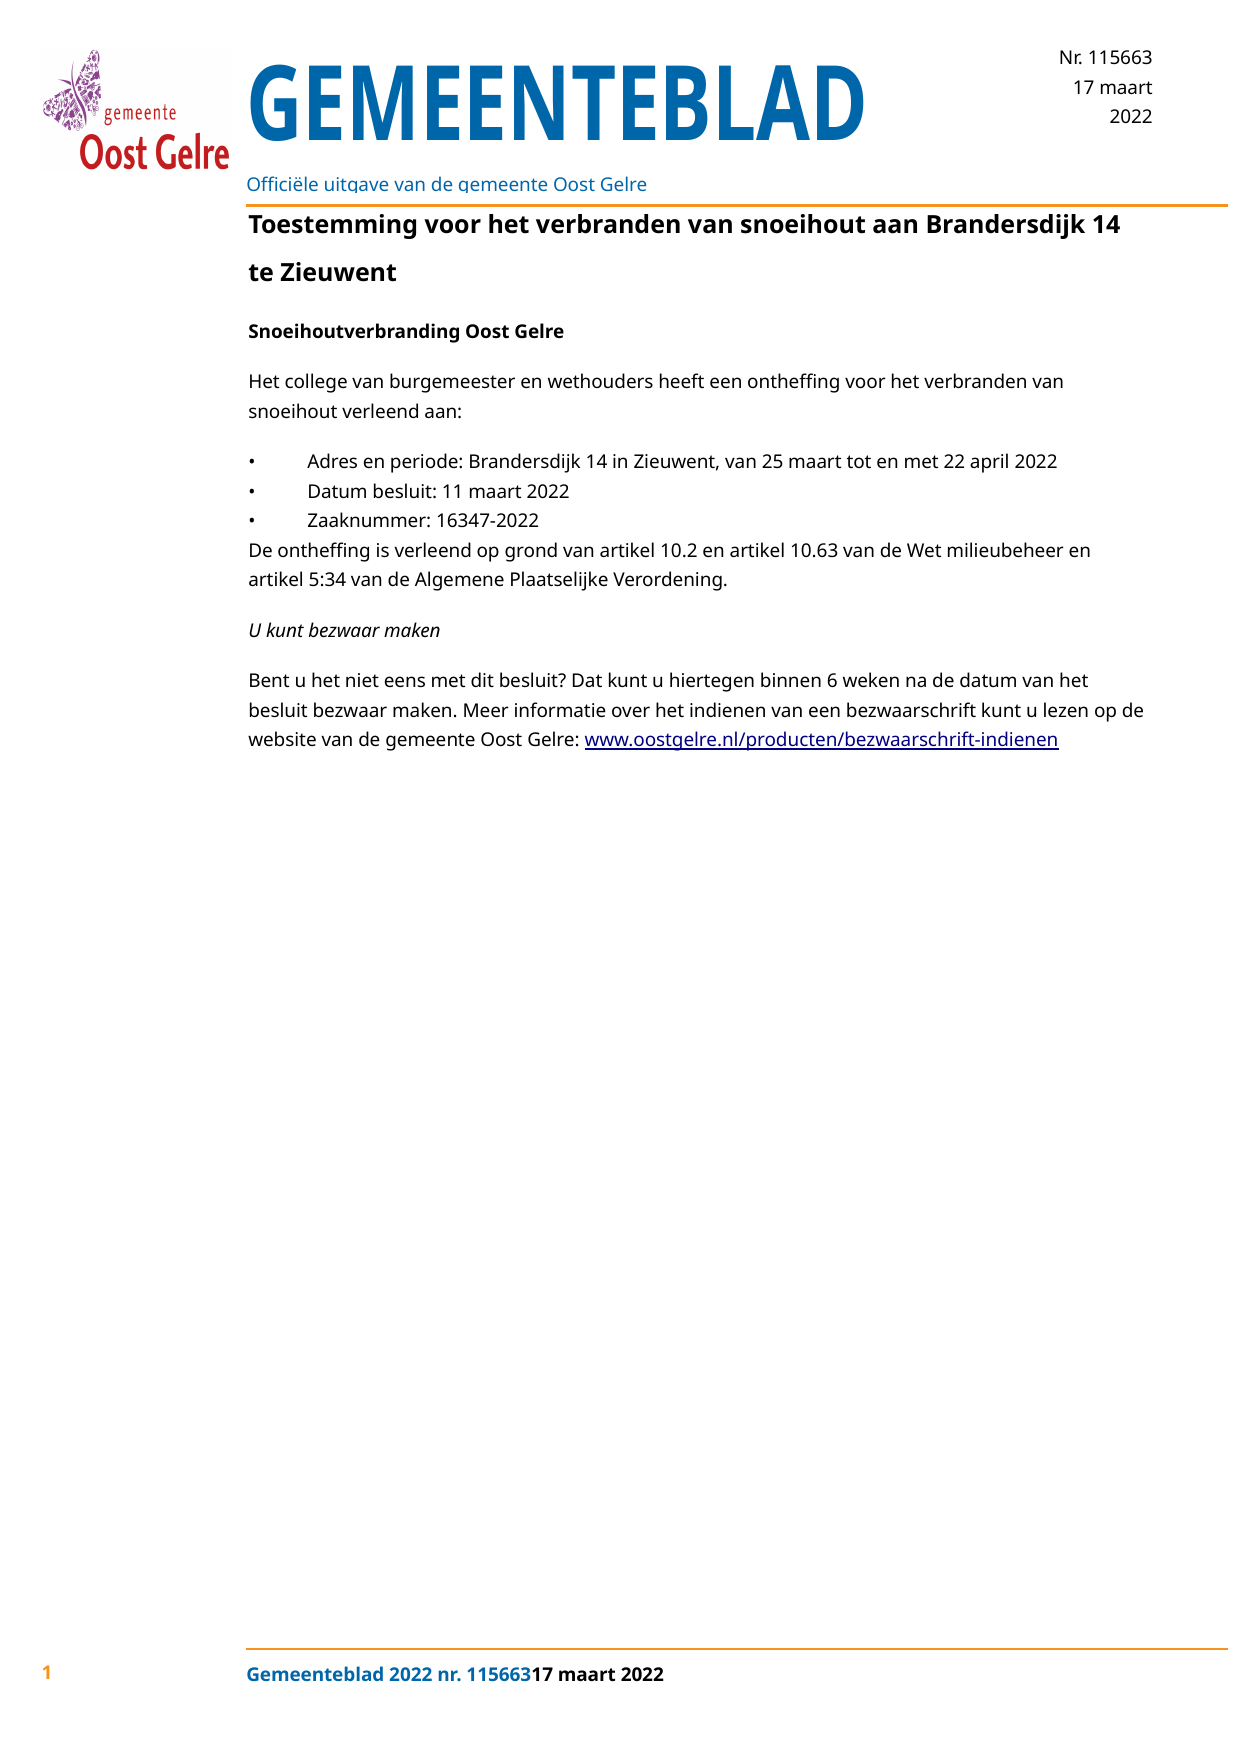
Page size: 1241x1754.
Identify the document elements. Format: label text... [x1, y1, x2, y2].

text U kunt bezwaar maken [248, 617, 1152, 643]
list Zaaknummer: 16347-2022 [248, 507, 1152, 533]
text Het college van burgemeester en wethouders heeft een ontheffing voor het verbranden van snoeihout verleend aan: [248, 368, 1152, 424]
text De ontheffing is verleend op grond van artikel 10.2 en artikel 10.63 van de Wet milieubeheer en artikel 5:34 van de Algemene Plaatselijke Verordening. [248, 537, 1152, 592]
text Toestemming voor het verbranden van snoeihout aan Brandersdijk 14 te Zieuwent [248, 207, 1152, 288]
list Adres en periode: Brandersdijk 14 in Zieuwent, van 25 maart tot en met 22 april 2022 [248, 448, 1152, 474]
text Bent u het niet eens met dit besluit? Dat kunt u hiertegen binnen 6 weken na de datum van het besluit bezwaar maken. Meer informatie over het indienen van een bezwaarschrift kunt u lezen op de website van de gemeente Oost Gelre: www.oostgelre.nl/producten/bezwaarschrift-indienen [248, 667, 1152, 752]
list Datum besluit: 11 maart 2022 [248, 478, 1152, 504]
picture [41, 47, 231, 172]
text Snoeihoutverbranding Oost Gelre [248, 318, 1152, 344]
